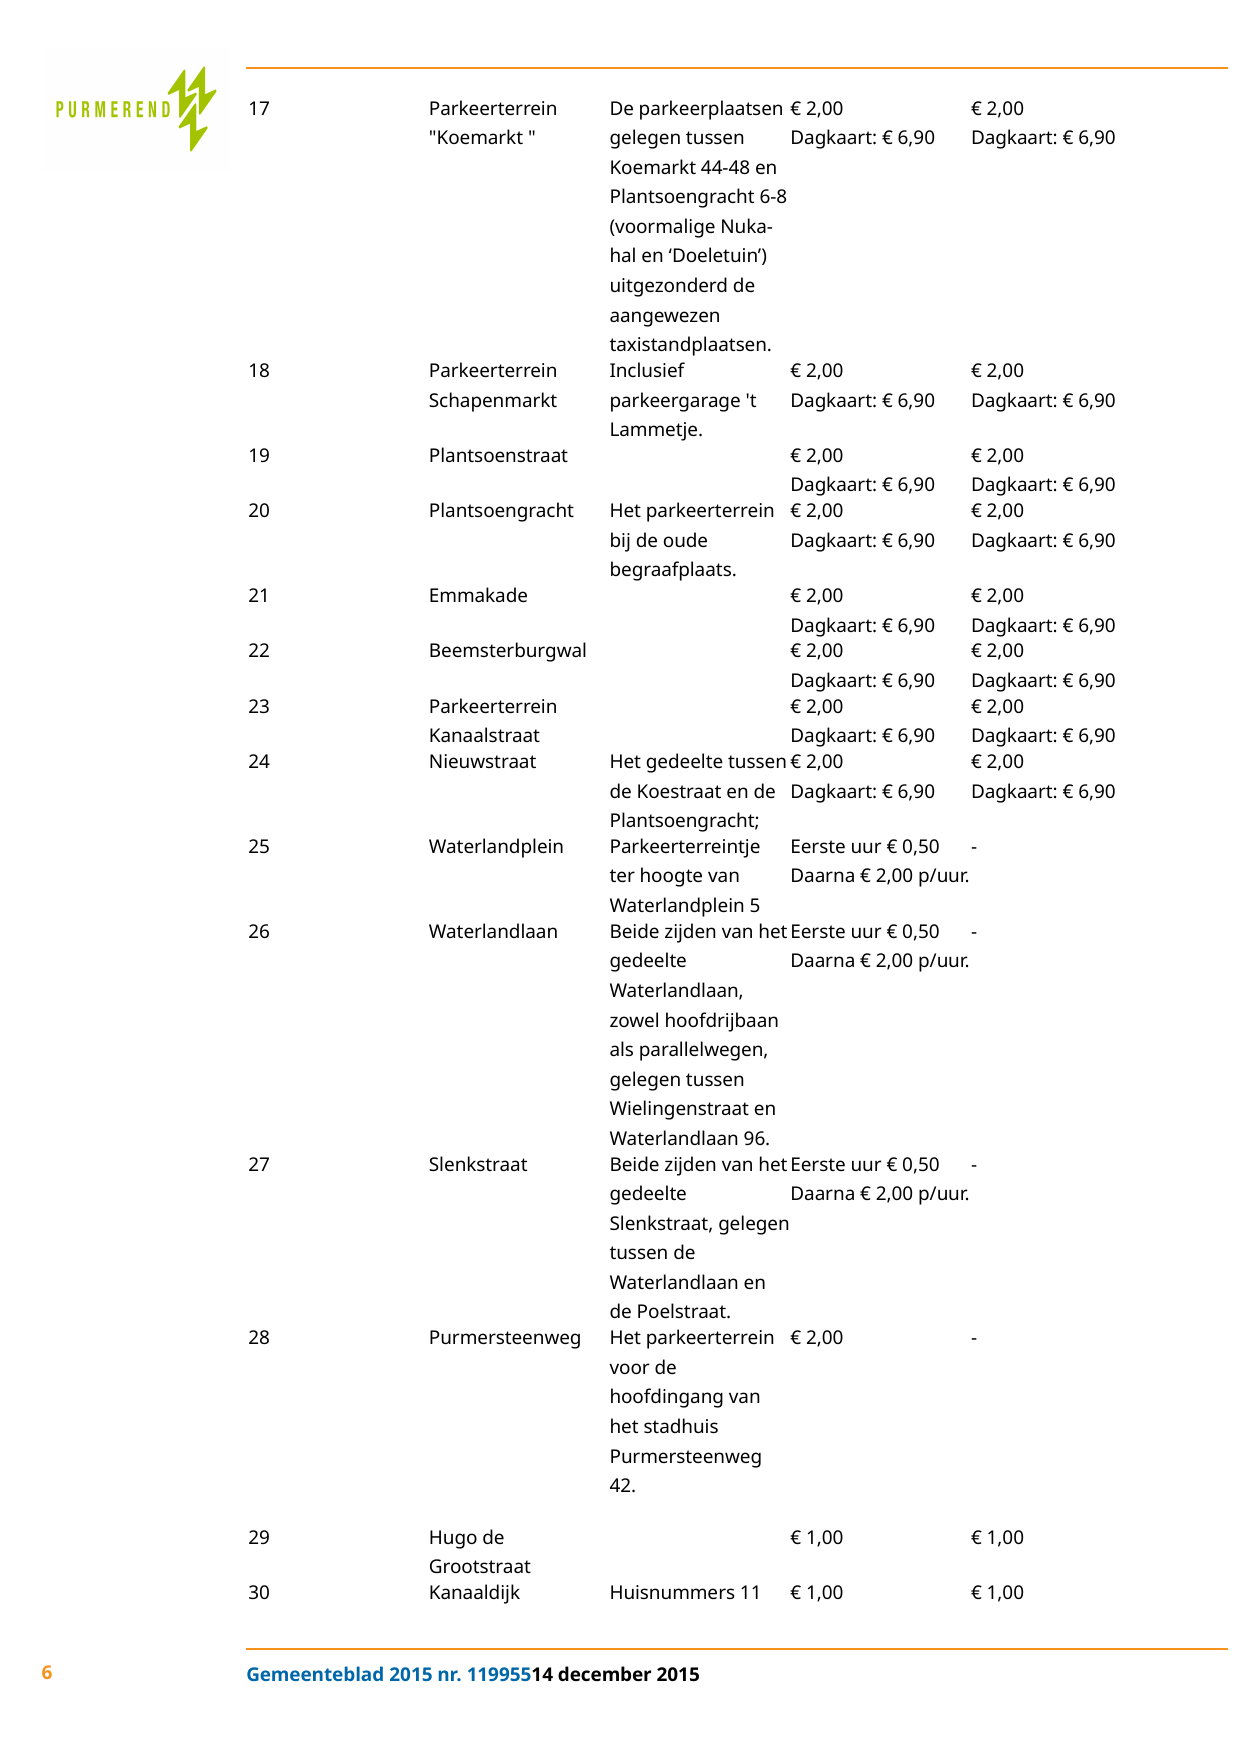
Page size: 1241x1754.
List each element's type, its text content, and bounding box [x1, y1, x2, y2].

table_cell Waterlandlaan [429, 918, 609, 1151]
table_cell € 2,00 Dagkaart: € 6,90 [790, 638, 971, 693]
table_cell € 2,00 [790, 1325, 971, 1498]
table_cell Het gedeelte tussen de Koestraat en de Plantsoengracht; [609, 748, 790, 833]
table_cell [609, 693, 790, 748]
table_cell € 1,00 [790, 1579, 971, 1605]
table_cell € 2,00 Dagkaart: € 6,90 [790, 693, 971, 748]
table_cell Emmakade [429, 582, 609, 638]
table_cell [609, 442, 790, 497]
table_cell Het parkeerterrein bij de oude begraafplaats. [609, 498, 790, 582]
table_cell Waterlandplein [429, 833, 609, 918]
table_cell € 2,00 Dagkaart: € 6,90 [971, 357, 1152, 442]
table_cell - [971, 1325, 1152, 1498]
table_cell € 2,00 Dagkaart: € 6,90 [790, 748, 971, 833]
table_cell Plantsoengracht [429, 498, 609, 582]
table_cell € 2,00 Dagkaart: € 6,90 [790, 442, 971, 497]
table_cell Beemsterburgwal [429, 638, 609, 693]
table_cell Kanaaldijk [429, 1579, 609, 1605]
table_cell € 2,00 Dagkaart: € 6,90 [790, 357, 971, 442]
table_cell Het parkeerterrein voor de hoofdingang van het stadhuis Purmersteenweg 42. [609, 1325, 790, 1498]
table_cell € 2,00 Dagkaart: € 6,90 [790, 95, 971, 357]
table_cell € 1,00 [971, 1524, 1152, 1579]
table_cell Parkeerterrein "Koemarkt " [429, 95, 609, 357]
table_cell Eerste uur € 0,50 Daarna € 2,00 p/uur. [790, 918, 971, 1151]
table_cell € 2,00 Dagkaart: € 6,90 [971, 442, 1152, 497]
table_cell Slenkstraat [429, 1151, 609, 1324]
table_cell € 2,00 Dagkaart: € 6,90 [971, 582, 1152, 638]
table_cell 17 [248, 95, 429, 357]
table_cell € 1,00 [790, 1524, 971, 1579]
table_cell [609, 638, 790, 693]
table_cell € 2,00 Dagkaart: € 6,90 [790, 582, 971, 638]
table_cell 29 [248, 1524, 429, 1579]
table_cell 28 [248, 1325, 429, 1498]
table_cell De parkeerplaatsen gelegen tussen Koemarkt 44-48 en Plantsoengracht 6-8 (voormalige Nuka-hal en ‘Doeletuin’) uitgezonderd de aangewezen taxistandplaatsen. [609, 95, 790, 357]
table_cell Inclusief parkeergarage 't Lammetje. [609, 357, 790, 442]
table_cell Nieuwstraat [429, 748, 609, 833]
table_cell Beide zijden van het gedeelte Slenkstraat, gelegen tussen de Waterlandlaan en de Poelstraat. [609, 1151, 790, 1324]
table_cell 22 [248, 638, 429, 693]
table_cell 26 [248, 918, 429, 1151]
table_cell Hugo de Grootstraat [429, 1524, 609, 1579]
table_cell 27 [248, 1151, 429, 1324]
table_cell Huisnummers 11 [609, 1579, 790, 1605]
table_cell Plantsoenstraat [429, 442, 609, 497]
table_cell Eerste uur € 0,50 Daarna € 2,00 p/uur. [790, 1151, 971, 1324]
table_cell - [971, 1151, 1152, 1324]
table_cell € 2,00 Dagkaart: € 6,90 [971, 498, 1152, 582]
table_cell Purmersteenweg [429, 1325, 609, 1498]
table_cell 20 [248, 498, 429, 582]
table_cell 23 [248, 693, 429, 748]
table_cell 19 [248, 442, 429, 497]
table_cell Parkeerterreintje ter hoogte van Waterlandplein 5 [609, 833, 790, 918]
table_cell [609, 582, 790, 638]
table_cell 18 [248, 357, 429, 442]
table_cell 24 [248, 748, 429, 833]
table_cell Beide zijden van het gedeelte Waterlandlaan, zowel hoofdrijbaan als parallelwegen, gelegen tussen Wielingenstraat en Waterlandlaan 96. [609, 918, 790, 1151]
table_cell € 2,00 Dagkaart: € 6,90 [971, 693, 1152, 748]
table_cell € 1,00 [971, 1579, 1152, 1605]
table_cell [248, 1498, 429, 1524]
table_cell € 2,00 Dagkaart: € 6,90 [971, 638, 1152, 693]
table_cell Eerste uur € 0,50 Daarna € 2,00 p/uur. [790, 833, 971, 918]
table_cell 30 [248, 1579, 429, 1605]
table_cell - [971, 833, 1152, 918]
table_cell € 2,00 Dagkaart: € 6,90 [971, 748, 1152, 833]
table_cell 21 [248, 582, 429, 638]
table_cell € 2,00 Dagkaart: € 6,90 [790, 498, 971, 582]
table_cell € 2,00 Dagkaart: € 6,90 [971, 95, 1152, 357]
table_cell Parkeerterrein Schapenmarkt [429, 357, 609, 442]
table_cell [609, 1524, 790, 1579]
table_cell - [971, 918, 1152, 1151]
table_cell 25 [248, 833, 429, 918]
table_cell Parkeerterrein Kanaalstraat [429, 693, 609, 748]
picture [41, 47, 231, 172]
